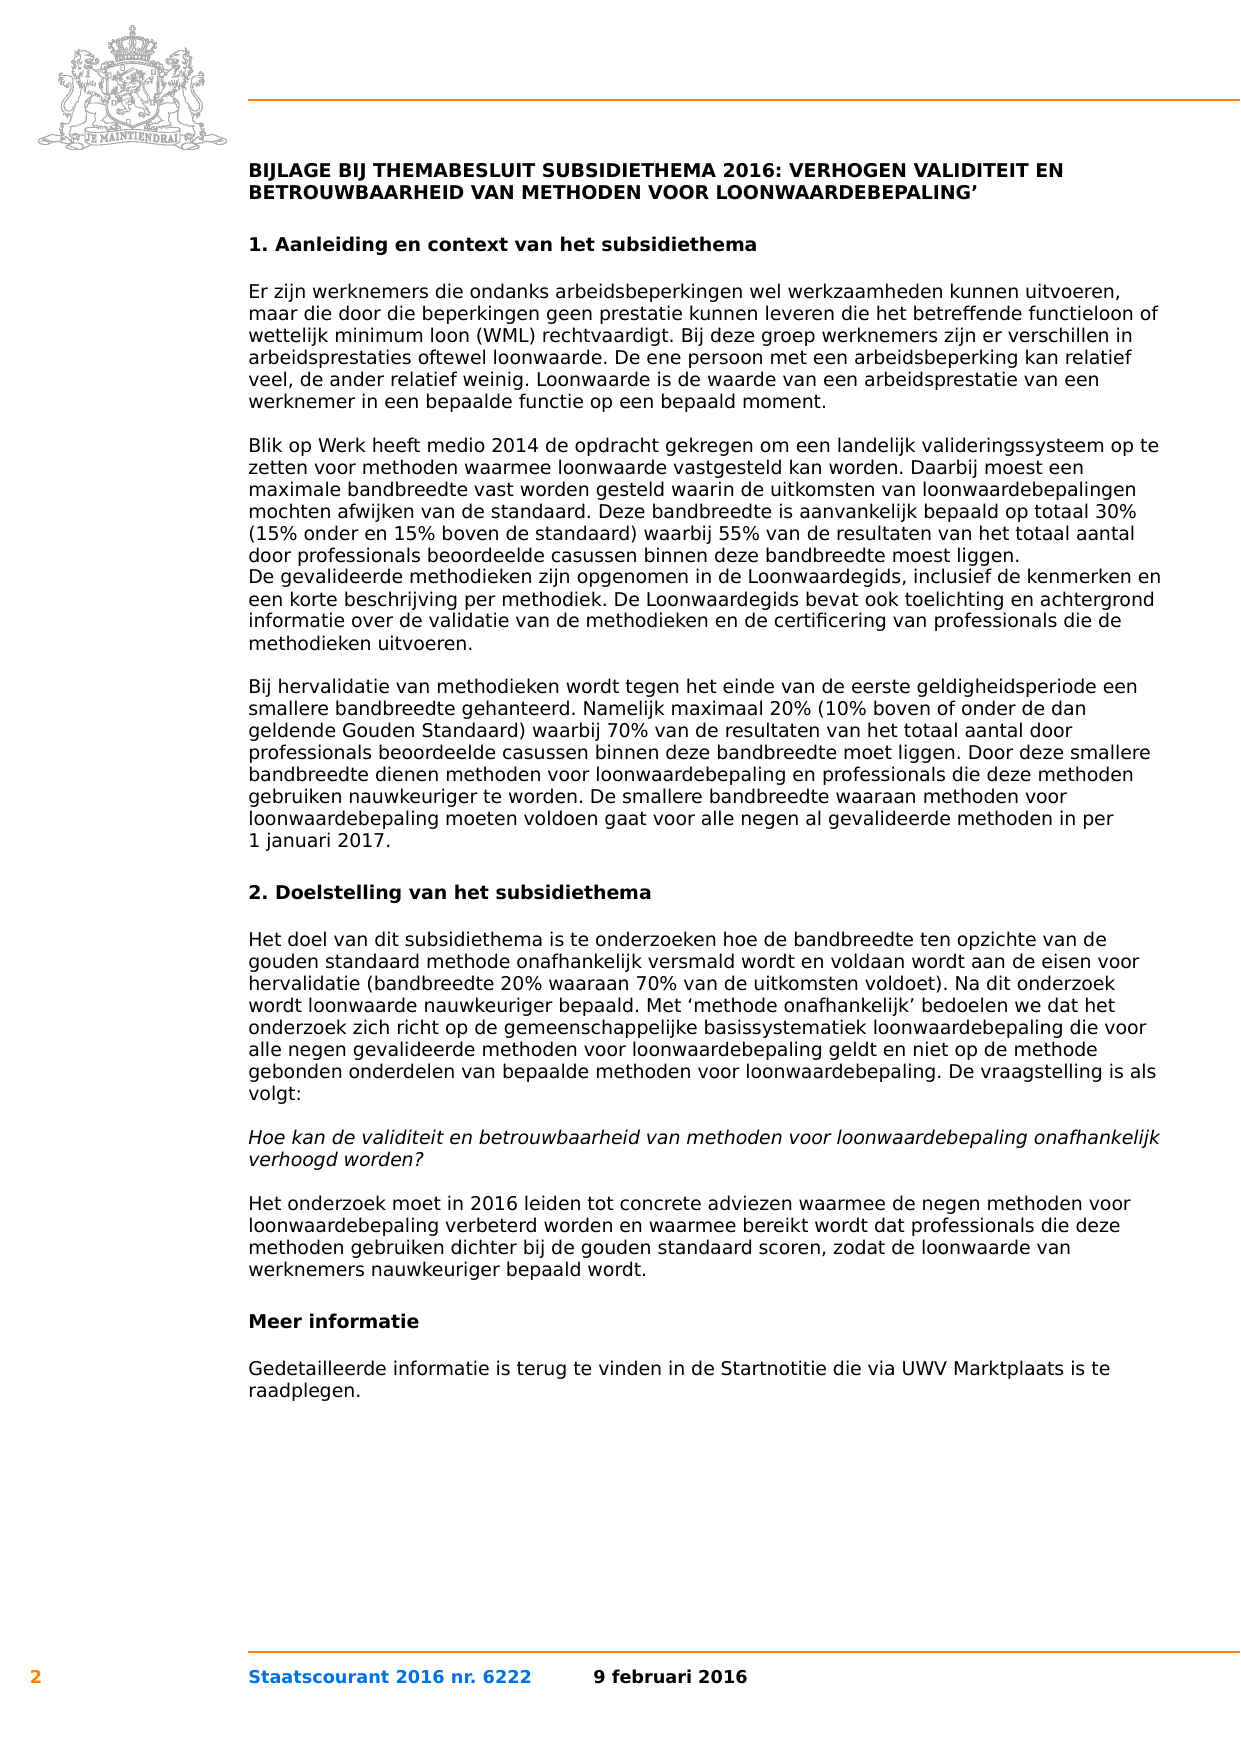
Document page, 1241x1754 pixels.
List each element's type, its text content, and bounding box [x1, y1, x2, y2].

text De gevalideerde methodieken zijn opgenomen in de Loonwaardegids, inclusief de kenmerken en een korte beschrijving per methodiek. De Loonwaardegids bevat ook toelichting en achtergrond informatie over de validatie van de methodieken en de certificering van professionals die de methodieken uitvoeren. [248, 566, 1163, 654]
subtitle 2. Doelstelling van het subsidiethema [248, 882, 1163, 904]
text Hoe kan de validiteit en betrouwbaarheid van methoden voor loonwaardebepaling onafhankelijk verhoogd worden? [248, 1127, 1163, 1171]
text Bij hervalidatie van methodieken wordt tegen het einde van de eerste geldigheidsperiode een smallere bandbreedte gehanteerd. Namelijk maximaal 20% (10% boven of onder de dan geldende Gouden Standaard) waarbij 70% van de resultaten van het totaal aantal door professionals beoordeelde casussen binnen deze bandbreedte moet liggen. Door deze smallere bandbreedte dienen methoden voor loonwaardebepaling en professionals die deze methoden gebruiken nauwkeuriger te worden. De smallere bandbreedte waaraan methoden voor loonwaardebepaling moeten voldoen gaat voor alle negen al gevalideerde methoden in per 1 januari 2017. [248, 676, 1163, 852]
text Gedetailleerde informatie is terug te vinden in de Startnotitie die via UWV Marktplaats is te raadplegen. [248, 1357, 1163, 1401]
text Er zijn werknemers die ondanks arbeidsbeperkingen wel werkzaamheden kunnen uitvoeren, maar die door die beperkingen geen prestatie kunnen leveren die het betreffende functieloon of wettelijk minimum loon (WML) rechtvaardigt. Bij deze groep werknemers zijn er verschillen in arbeidsprestaties oftewel loonwaarde. De ene persoon met een arbeidsbeperking kan relatief veel, de ander relatief weinig. Loonwaarde is de waarde van een arbeidsprestatie van een werknemer in een bepaalde functie op een bepaald moment. [248, 281, 1163, 413]
picture [38, 25, 227, 150]
subtitle 1. Aanleiding en context van het subsidiethema [248, 234, 1163, 256]
subtitle BIJLAGE BIJ THEMABESLUIT SUBSIDIETHEMA 2016: VERHOGEN VALIDITEIT EN BETROUWBAARHEID VAN METHODEN VOOR LOONWAARDEBEPALING’ [248, 160, 1163, 204]
text Het onderzoek moet in 2016 leiden tot concrete adviezen waarmee de negen methoden voor loonwaardebepaling verbeterd worden en waarmee bereikt wordt dat professionals die deze methoden gebruiken dichter bij de gouden standaard scoren, zodat de loonwaarde van werknemers nauwkeuriger bepaald wordt. [248, 1193, 1163, 1281]
text Het doel van dit subsidiethema is te onderzoeken hoe de bandbreedte ten opzichte van de gouden standaard methode onafhankelijk versmald wordt en voldaan wordt aan de eisen voor hervalidatie (bandbreedte 20% waaraan 70% van de uitkomsten voldoet). Na dit onderzoek wordt loonwaarde nauwkeuriger bepaald. Met ‘methode onafhankelijk’ bedoelen we dat het onderzoek zich richt op de gemeenschappelijke basissystematiek loonwaardebepaling die voor alle negen gevalideerde methoden voor loonwaardebepaling geldt en niet op de methode gebonden onderdelen van bepaalde methoden voor loonwaardebepaling. De vraagstelling is als volgt: [248, 929, 1163, 1105]
subtitle Meer informatie [248, 1311, 1163, 1332]
text Blik op Werk heeft medio 2014 de opdracht gekregen om een landelijk valideringssysteem op te zetten voor methoden waarmee loonwaarde vastgesteld kan worden. Daarbij moest een maximale bandbreedte vast worden gesteld waarin de uitkomsten van loonwaardebepalingen mochten afwijken van de standaard. Deze bandbreedte is aanvankelijk bepaald op totaal 30% (15% onder en 15% boven de standaard) waarbij 55% van de resultaten van het totaal aantal door professionals beoordeelde casussen binnen deze bandbreedte moest liggen. [248, 434, 1163, 566]
